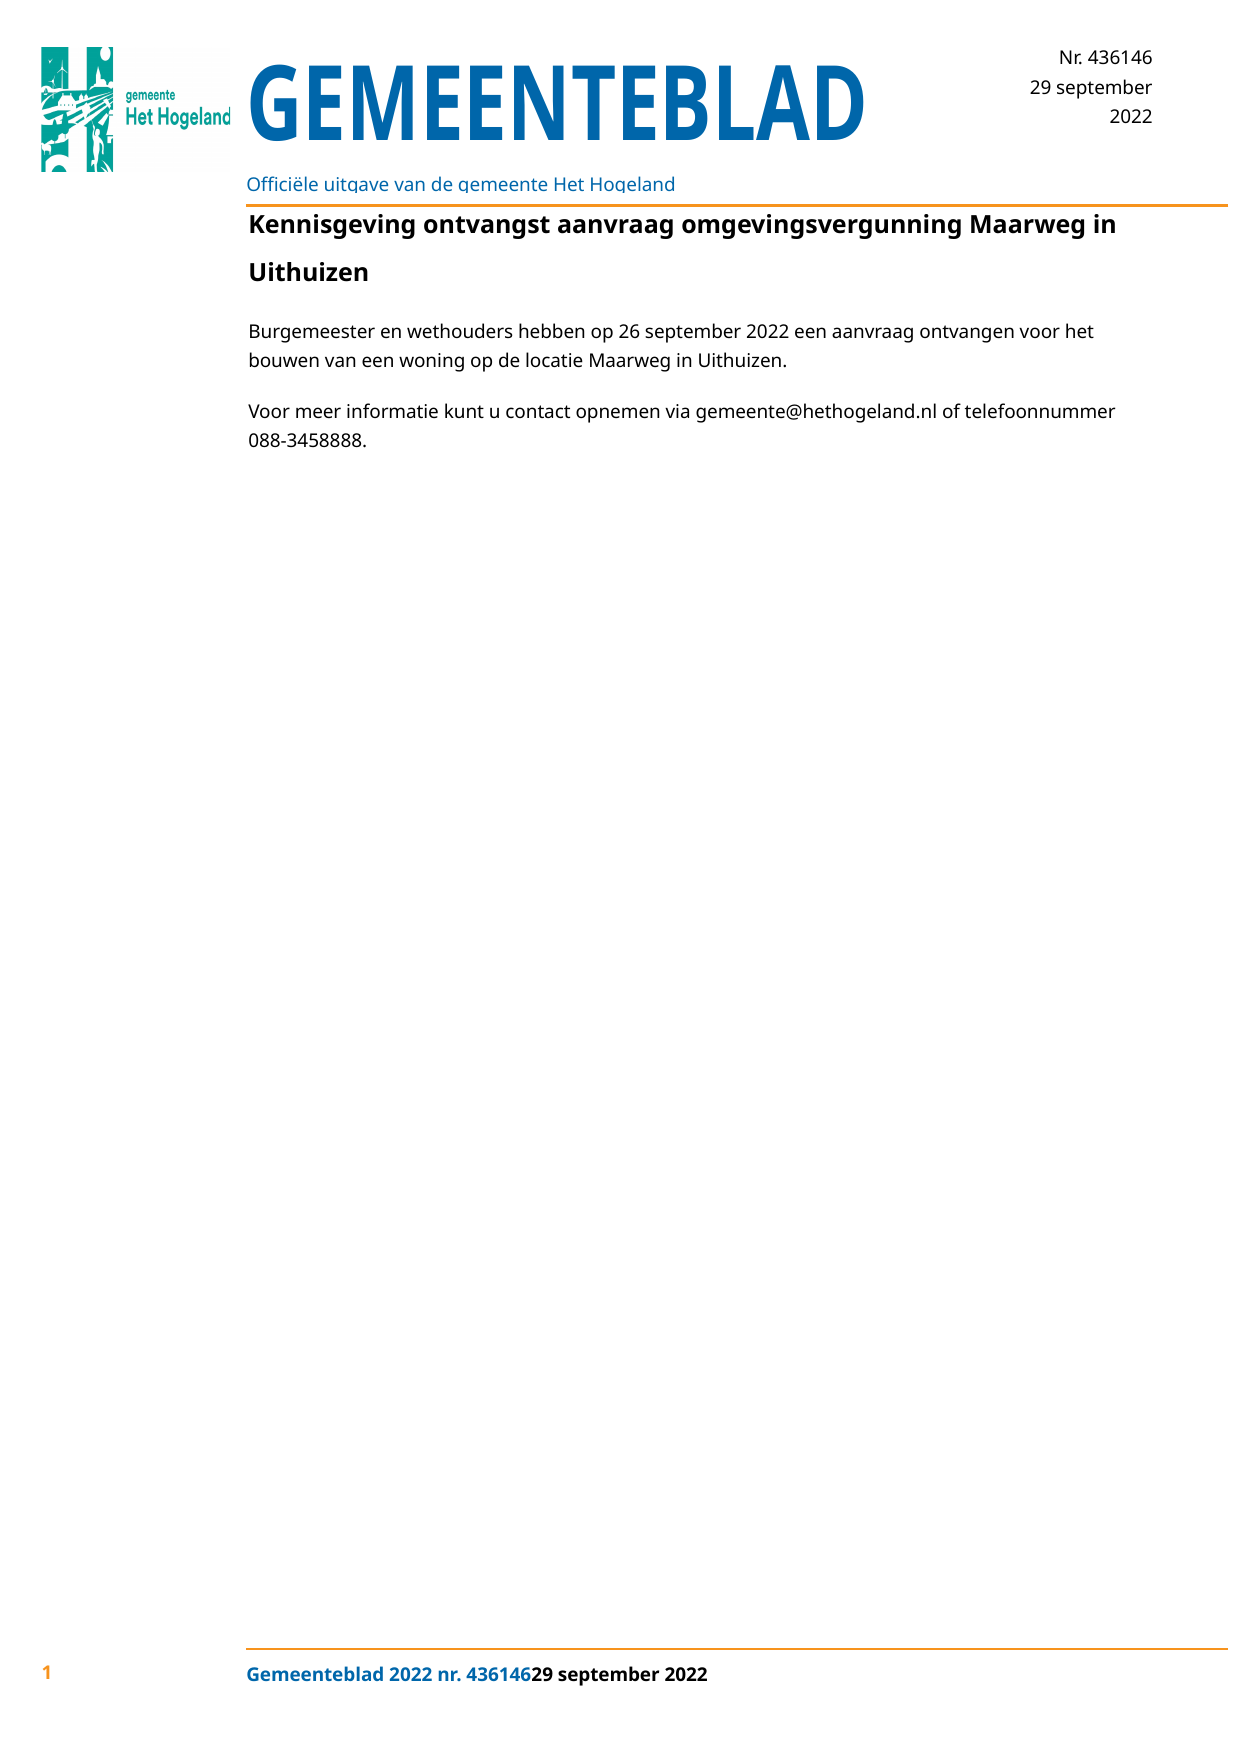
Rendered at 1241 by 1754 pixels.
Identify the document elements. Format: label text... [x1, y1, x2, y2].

text Voor meer informatie kunt u contact opnemen via gemeente@hethogeland.nl of telefoonnummer 088-3458888. [248, 398, 1152, 453]
picture [41, 47, 231, 172]
text Burgemeester en wethouders hebben op 26 september 2022 een aanvraag ontvangen voor het bouwen van een woning op de locatie Maarweg in Uithuizen. [248, 318, 1152, 373]
text Kennisgeving ontvangst aanvraag omgevingsvergunning Maarweg in Uithuizen [248, 207, 1152, 288]
